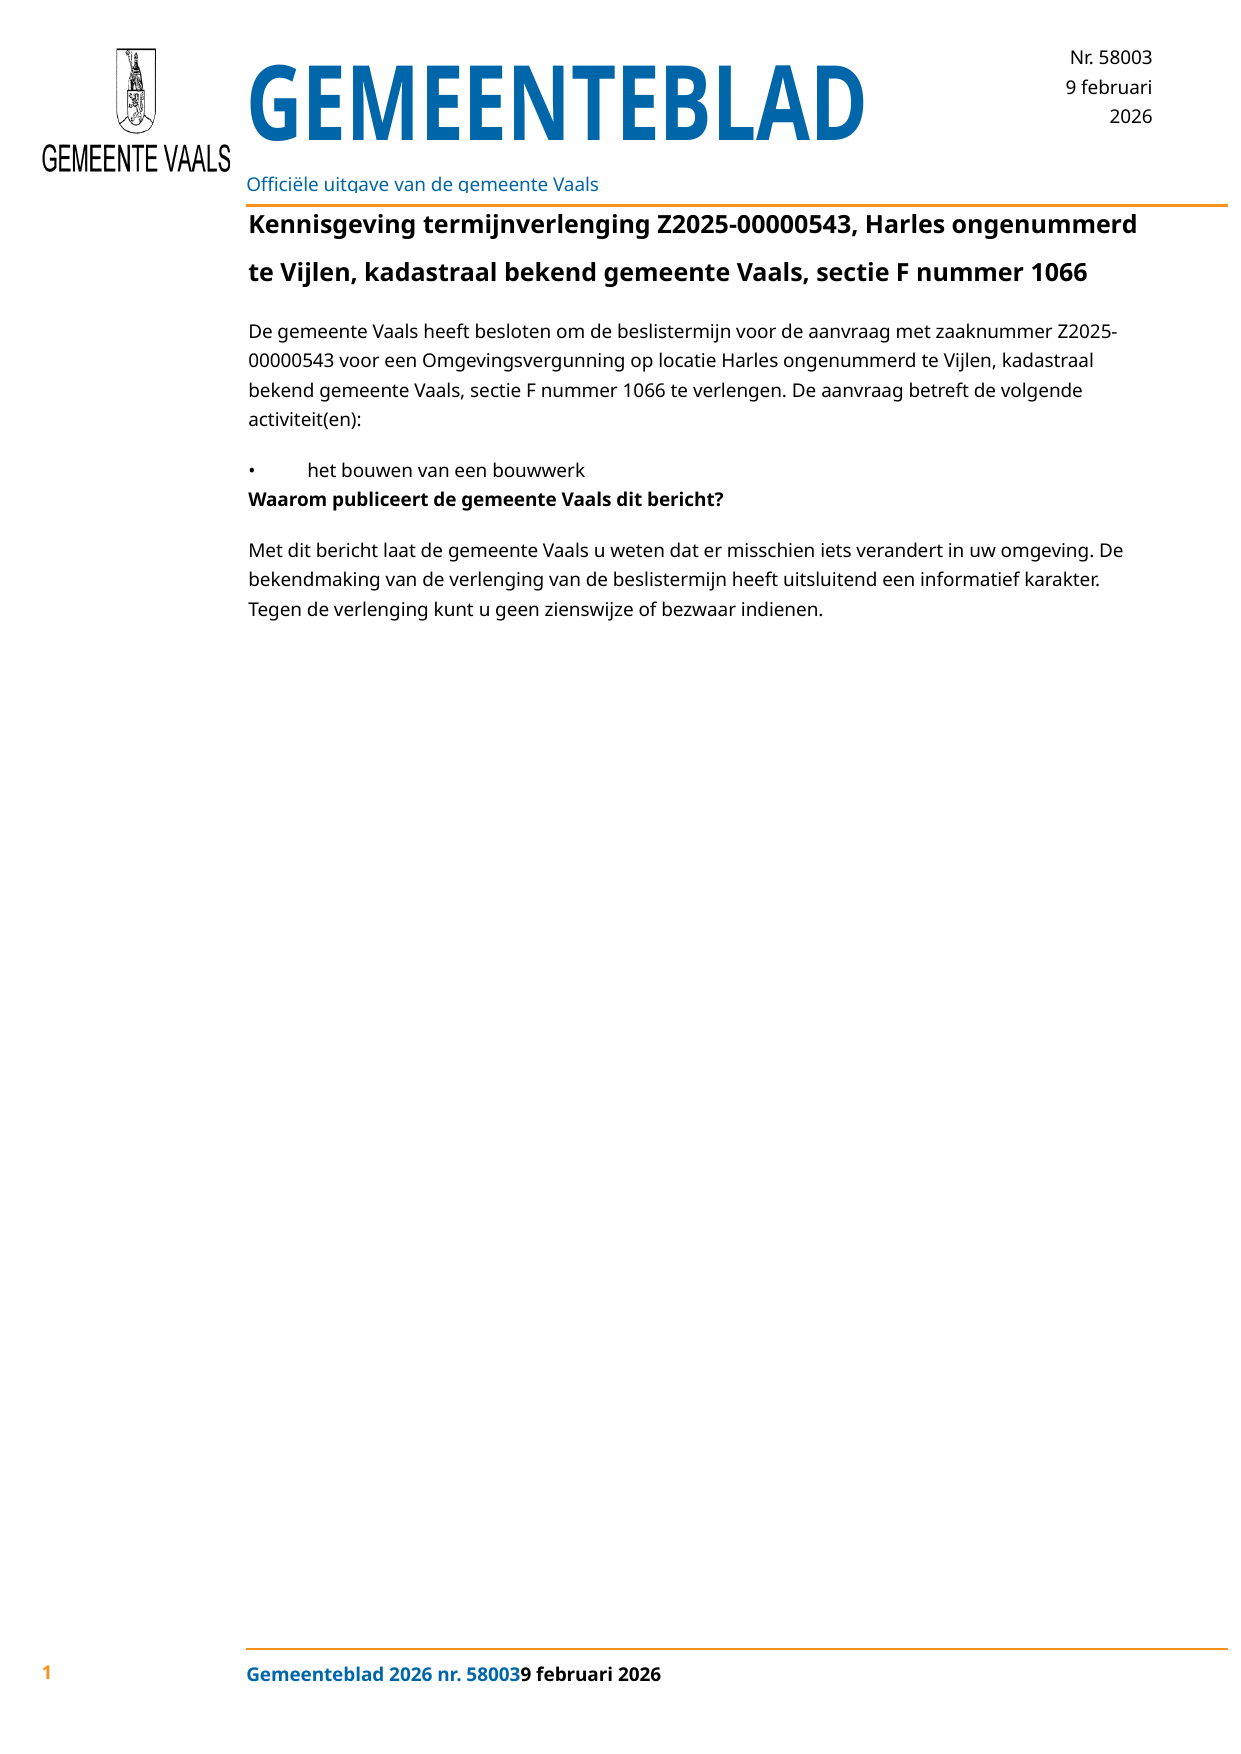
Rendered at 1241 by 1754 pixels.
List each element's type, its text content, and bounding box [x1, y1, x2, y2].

text Met dit bericht laat de gemeente Vaals u weten dat er misschien iets verandert in uw omgeving. De bekendmaking van de verlenging van de beslistermijn heeft uitsluitend een informatief karakter. Tegen de verlenging kunt u geen zienswijze of bezwaar indienen. [248, 537, 1152, 622]
list het bouwen van een bouwwerk [248, 457, 1152, 483]
picture [41, 47, 231, 172]
text Waarom publiceert de gemeente Vaals dit bericht? [248, 487, 1152, 512]
text De gemeente Vaals heeft besloten om de beslistermijn voor de aanvraag met zaaknummer Z2025-00000543 voor een Omgevingsvergunning op locatie Harles ongenummerd te Vijlen, kadastraal bekend gemeente Vaals, sectie F nummer 1066 te verlengen. De aanvraag betreft de volgende activiteit(en): [248, 318, 1152, 432]
text Kennisgeving termijnverlenging Z2025-00000543, Harles ongenummerd te Vijlen, kadastraal bekend gemeente Vaals, sectie F nummer 1066 [248, 207, 1152, 288]
